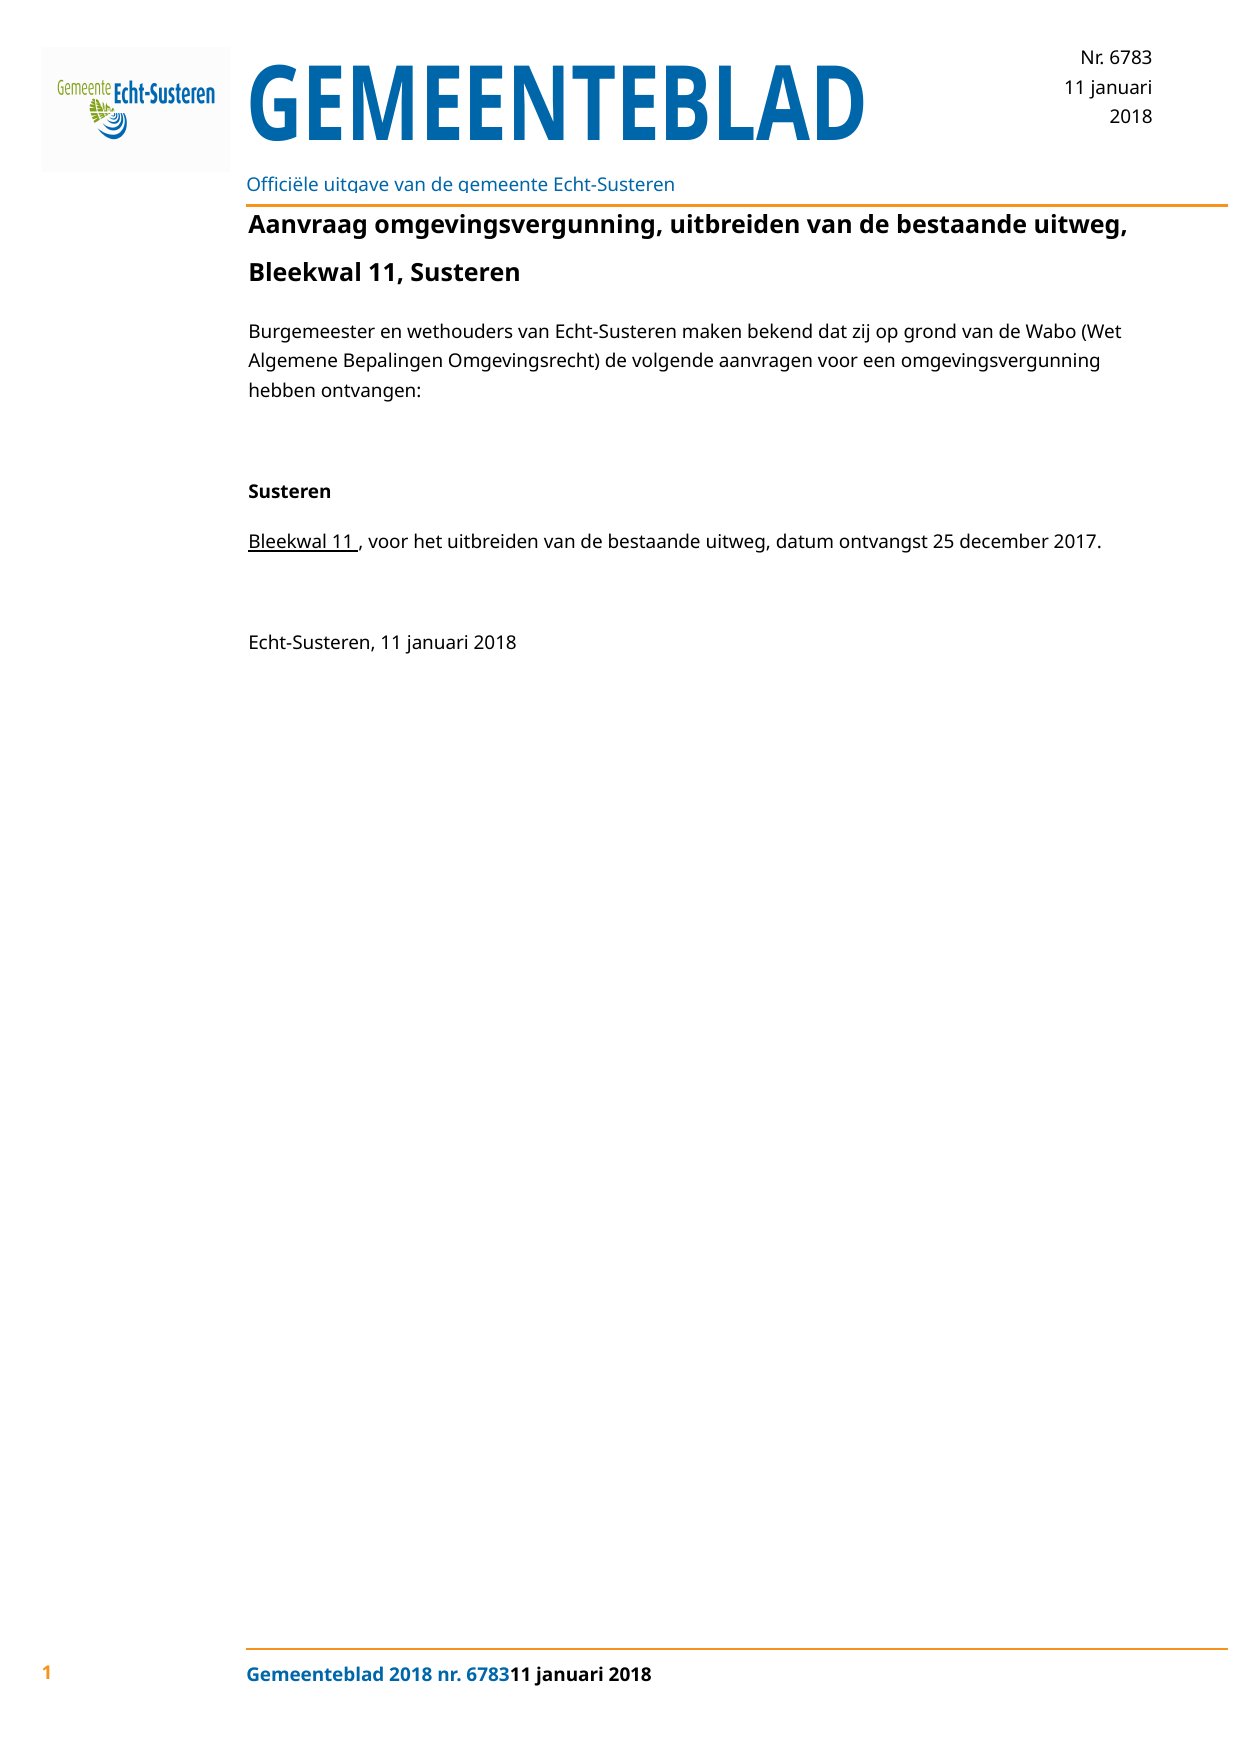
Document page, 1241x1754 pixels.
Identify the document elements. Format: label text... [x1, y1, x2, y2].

text Bleekwal 11 , voor het uitbreiden van de bestaande uitweg, datum ontvangst 25 december 2017. [248, 528, 1152, 554]
text Susteren [248, 478, 1152, 504]
text Burgemeester en wethouders van Echt-Susteren maken bekend dat zij op grond van de Wabo (Wet Algemene Bepalingen Omgevingsrecht) de volgende aanvragen voor een omgevingsvergunning hebben ontvangen: [248, 318, 1152, 403]
text Echt-Susteren, 11 januari 2018 [248, 629, 1152, 655]
text Aanvraag omgevingsvergunning, uitbreiden van de bestaande uitweg, Bleekwal 11, Susteren [248, 207, 1152, 288]
picture [41, 47, 231, 172]
